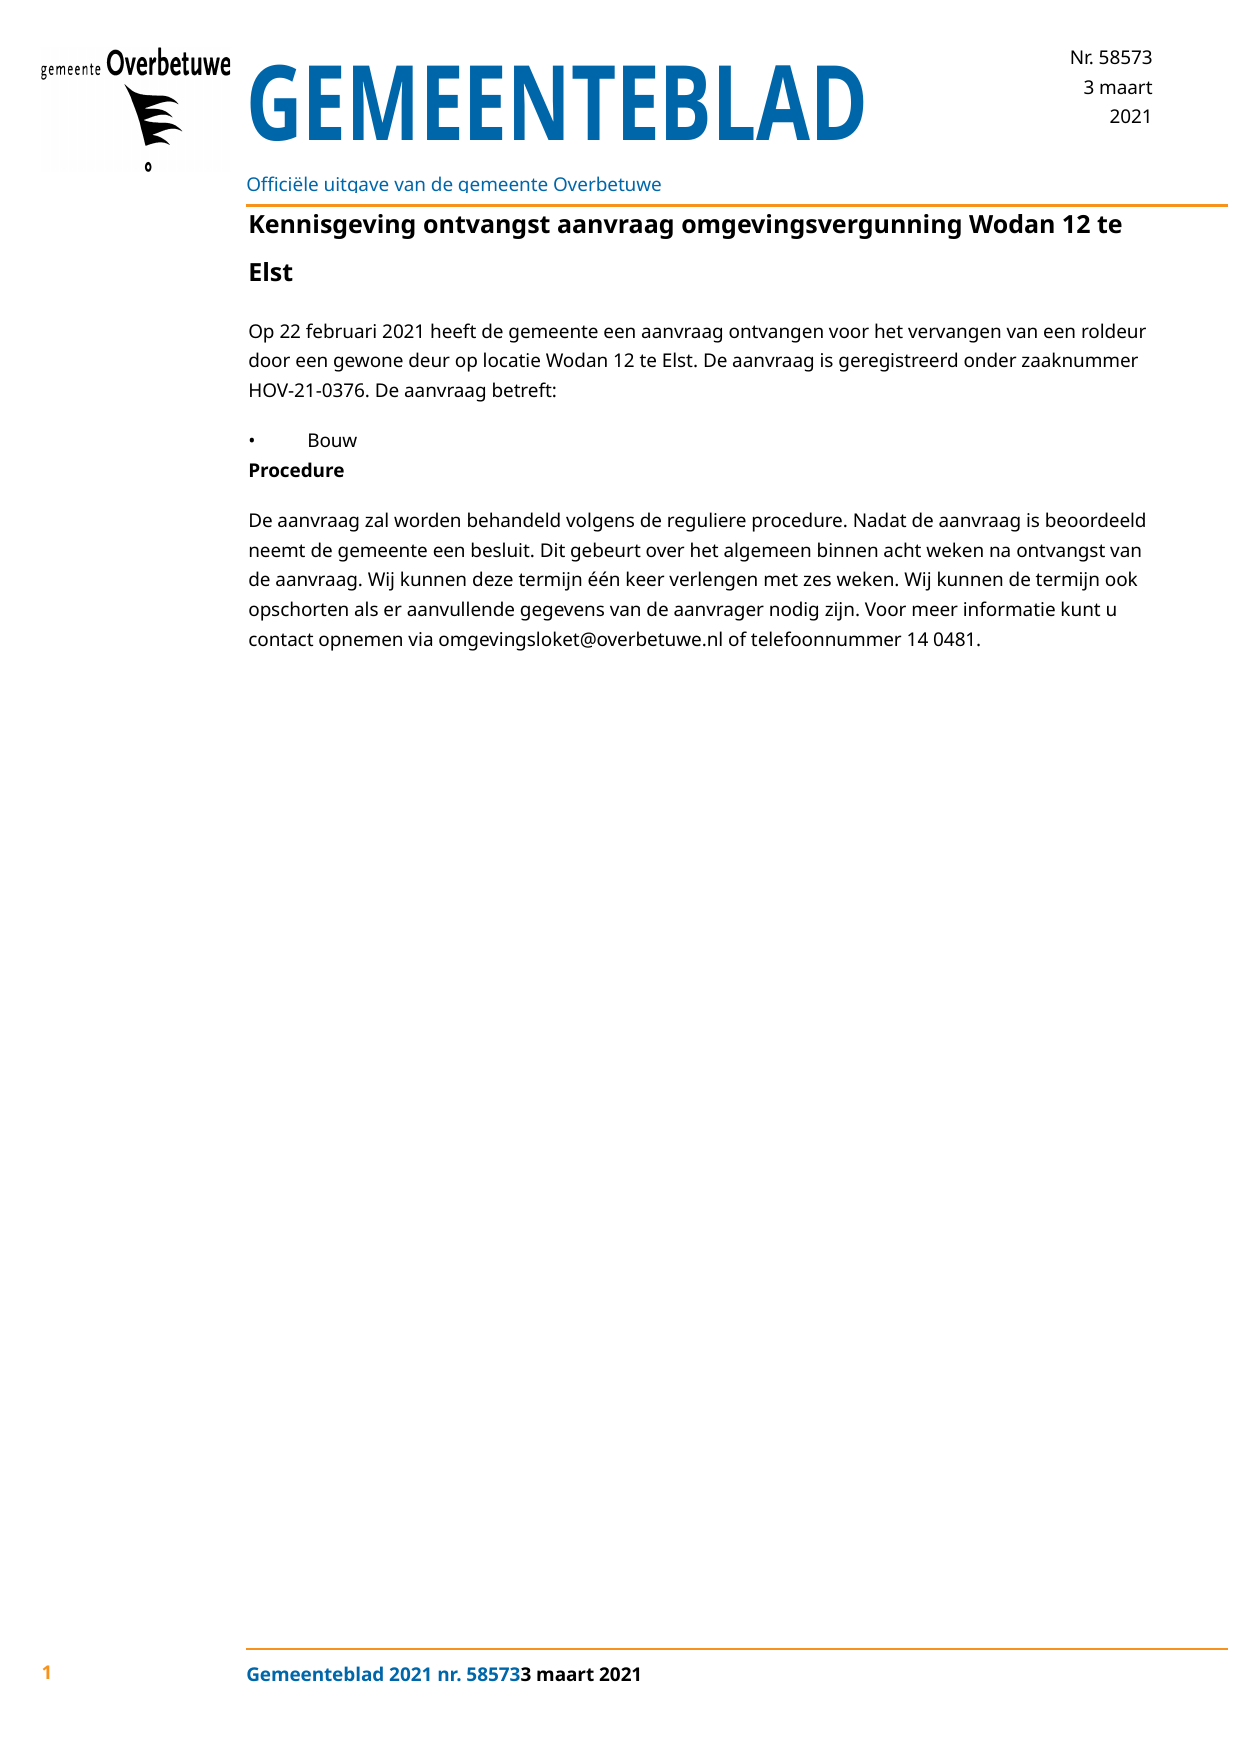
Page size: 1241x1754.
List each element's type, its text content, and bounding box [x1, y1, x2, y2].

list Bouw [248, 427, 1152, 453]
text Kennisgeving ontvangst aanvraag omgevingsvergunning Wodan 12 te Elst [248, 207, 1152, 288]
text Procedure [248, 457, 1152, 483]
picture [41, 47, 231, 172]
text Op 22 februari 2021 heeft de gemeente een aanvraag ontvangen voor het vervangen van een roldeur door een gewone deur op locatie Wodan 12 te Elst. De aanvraag is geregistreerd onder zaaknummer HOV-21-0376. De aanvraag betreft: [248, 318, 1152, 403]
text De aanvraag zal worden behandeld volgens de reguliere procedure. Nadat de aanvraag is beoordeeld neemt de gemeente een besluit. Dit gebeurt over het algemeen binnen acht weken na ontvangst van de aanvraag. Wij kunnen deze termijn één keer verlengen met zes weken. Wij kunnen de termijn ook opschorten als er aanvullende gegevens van de aanvrager nodig zijn. Voor meer informatie kunt u contact opnemen via omgevingsloket@overbetuwe.nl of telefoonnummer 14 0481. [248, 507, 1152, 652]
